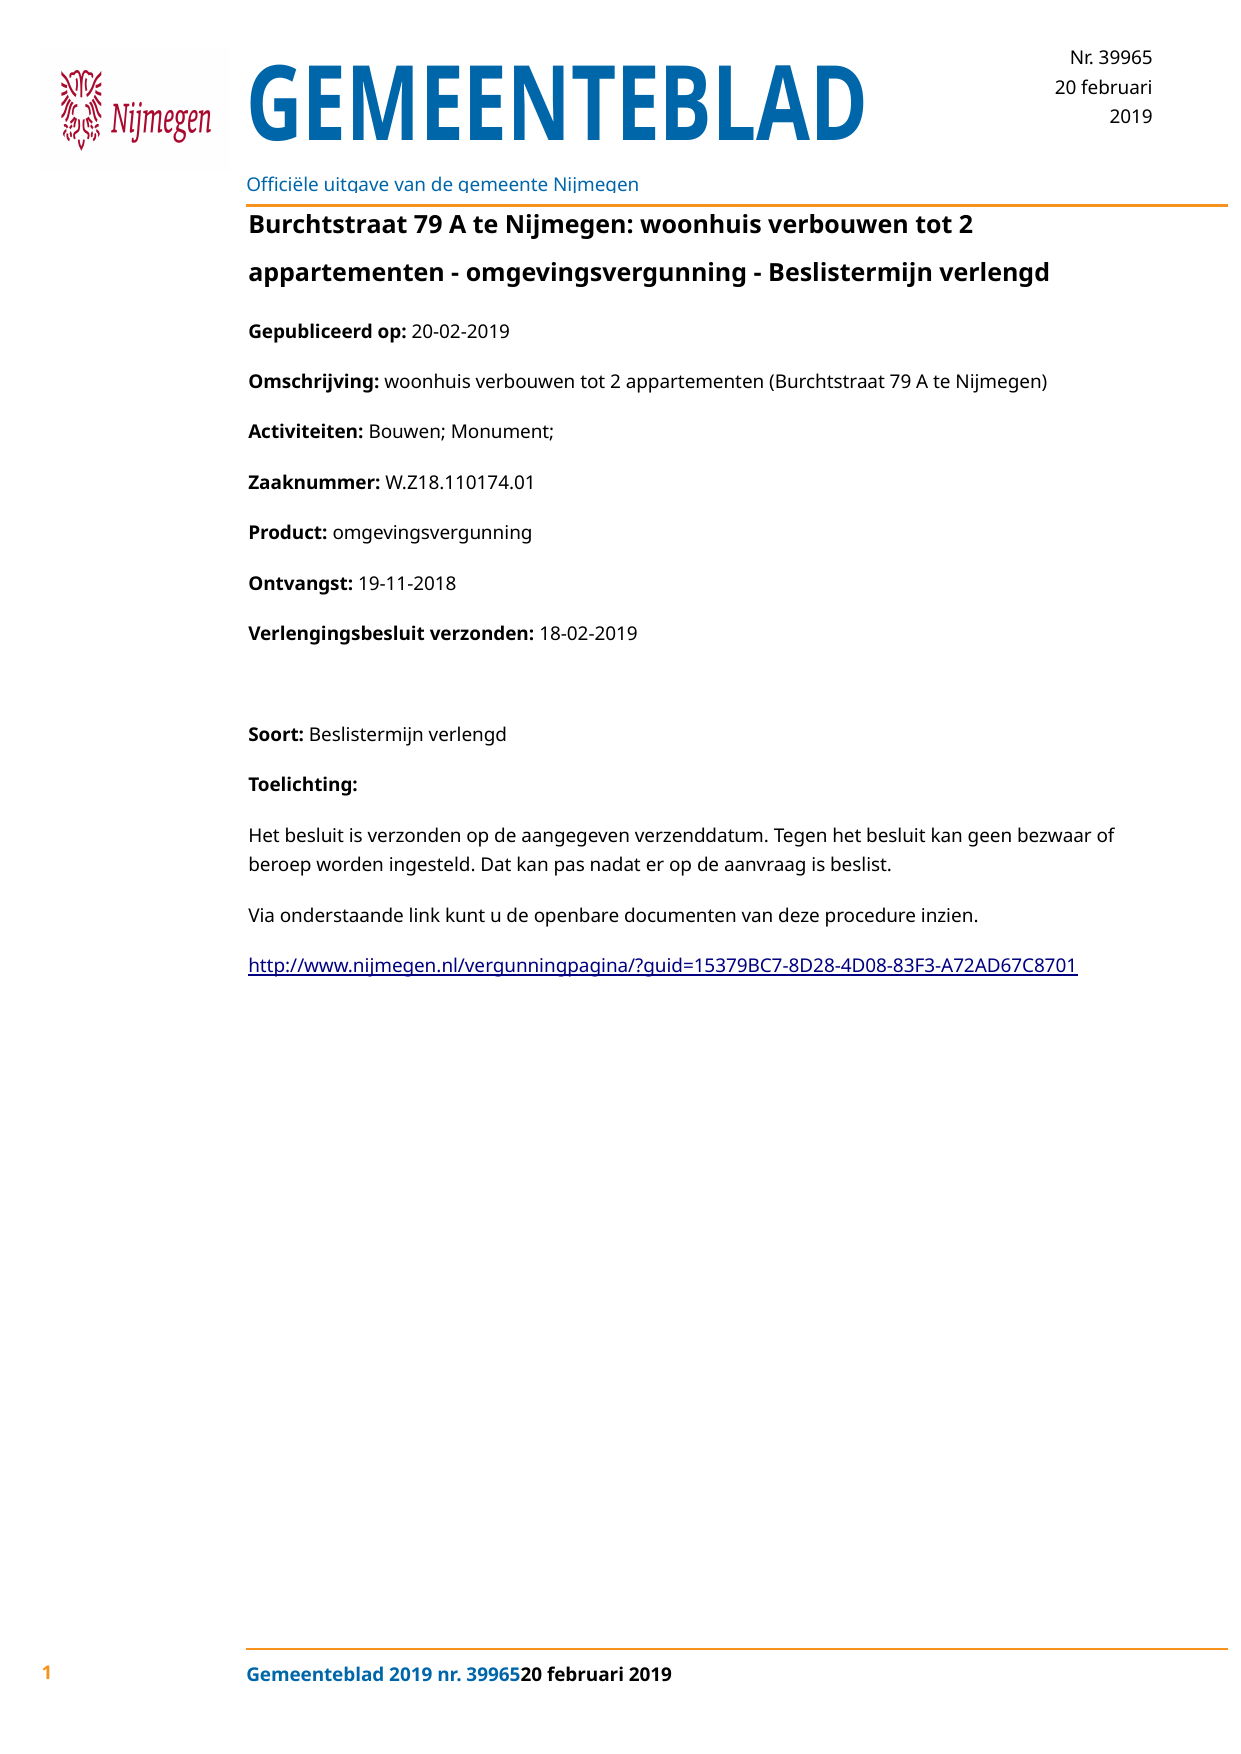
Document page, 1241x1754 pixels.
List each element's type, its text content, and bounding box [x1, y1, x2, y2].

picture [41, 47, 231, 172]
text Zaaknummer: W.Z18.110174.01 [248, 469, 1152, 495]
text Verlengingsbesluit verzonden: 18-02-2019 [248, 620, 1152, 646]
text Soort: Beslistermijn verlengd [248, 721, 1152, 747]
text Via onderstaande link kunt u de openbare documenten van deze procedure inzien. [248, 902, 1152, 928]
text Omschrijving: woonhuis verbouwen tot 2 appartementen (Burchtstraat 79 A te Nijmegen) [248, 368, 1152, 394]
text Gepubliceerd op: 20-02-2019 [248, 318, 1152, 344]
text Burchtstraat 79 A te Nijmegen: woonhuis verbouwen tot 2 appartementen - omgevingsvergunning - Beslistermijn verlengd [248, 207, 1152, 288]
text Activiteiten: Bouwen; Monument; [248, 419, 1152, 444]
text Ontvangst: 19-11-2018 [248, 570, 1152, 596]
text Het besluit is verzonden op de aangegeven verzenddatum. Tegen het besluit kan geen bezwaar of beroep worden ingesteld. Dat kan pas nadat er op de aanvraag is beslist. [248, 822, 1152, 877]
text Toelichting: [248, 772, 1152, 797]
text http://www.nijmegen.nl/vergunningpagina/?guid=15379BC7-8D28-4D08-83F3-A72AD67C8701 [248, 952, 1152, 978]
text Product: omgevingsvergunning [248, 519, 1152, 545]
